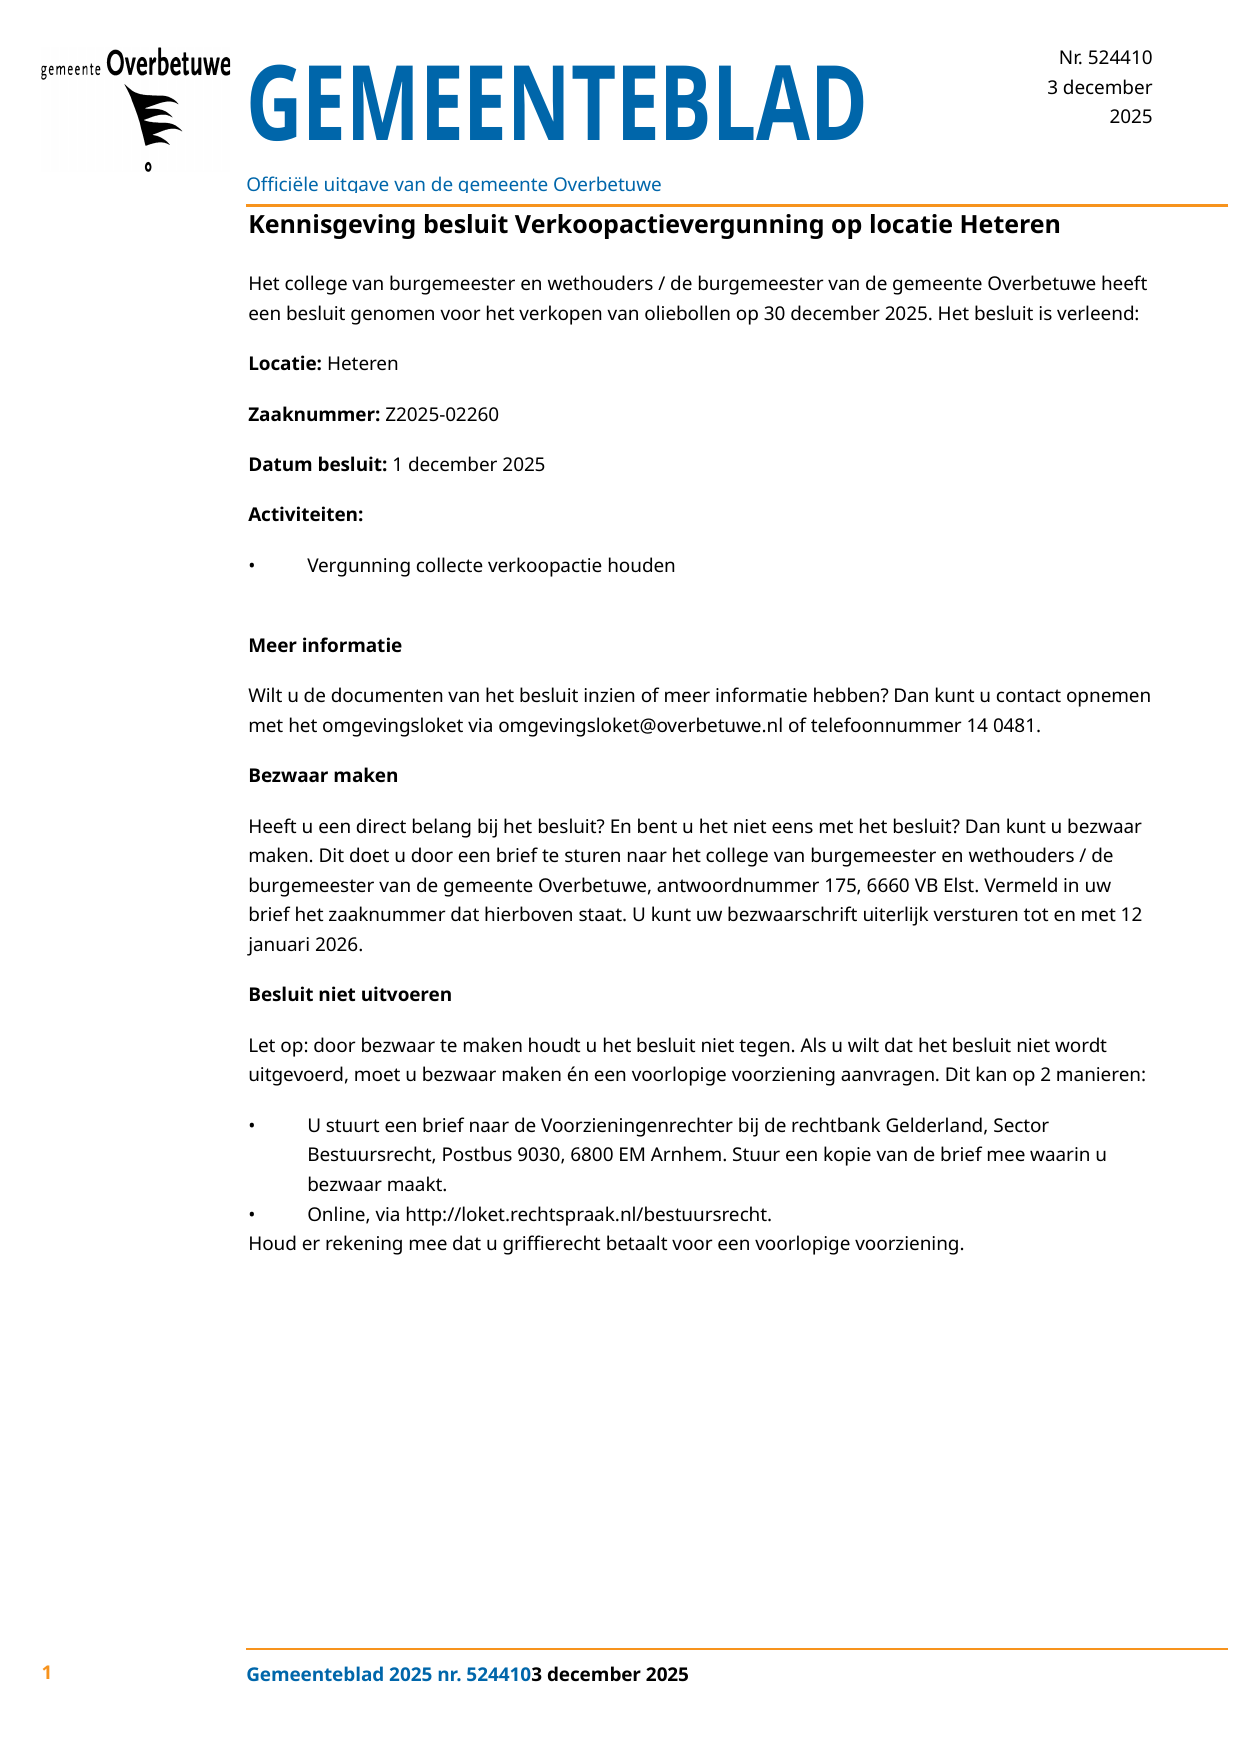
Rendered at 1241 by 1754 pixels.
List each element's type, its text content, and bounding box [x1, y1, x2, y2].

text Activiteiten: [248, 502, 1152, 527]
text Zaaknummer: Z2025-02260 [248, 401, 1152, 426]
text Kennisgeving besluit Verkoopactievergunning op locatie Heteren [248, 207, 1152, 241]
list U stuurt een brief naar de Voorzieningenrechter bij de rechtbank Gelderland, Sector Bestuursrecht, Postbus 9030, 6800 EM Arnhem. Stuur een kopie van de brief mee waarin u bezwaar maakt. [248, 1112, 1152, 1197]
text Meer informatie [248, 632, 1152, 658]
text Datum besluit: 1 december 2025 [248, 451, 1152, 477]
text Houd er rekening mee dat u griffierecht betaalt voor een voorlopige voorziening. [248, 1230, 1152, 1256]
list Online, via http://loket.rechtspraak.nl/bestuursrecht. [248, 1201, 1152, 1226]
text Besluit niet uitvoeren [248, 982, 1152, 1007]
text Het college van burgemeester en wethouders / de burgemeester van de gemeente Overbetuwe heeft een besluit genomen voor het verkopen van oliebollen op 30 december 2025. Het besluit is verleend: [248, 270, 1152, 326]
picture [41, 47, 231, 172]
text Bezwaar maken [248, 762, 1152, 788]
text Heeft u een direct belang bij het besluit? En bent u het niet eens met het besluit? Dan kunt u bezwaar maken. Dit doet u door een brief te sturen naar het college van burgemeester en wethouders / de burgemeester van de gemeente Overbetuwe, antwoordnummer 175, 6660 VB Elst. Vermeld in uw brief het zaaknummer dat hierboven staat. U kunt uw bezwaarschrift uiterlijk versturen tot en met 12 januari 2026. [248, 813, 1152, 957]
text Locatie: Heteren [248, 350, 1152, 376]
list Vergunning collecte verkoopactie houden [248, 552, 1152, 578]
text Let op: door bezwaar te maken houdt u het besluit niet tegen. Als u wilt dat het besluit niet wordt uitgevoerd, moet u bezwaar maken én een voorlopige voorziening aanvragen. Dit kan op 2 manieren: [248, 1032, 1152, 1087]
text Wilt u de documenten van het besluit inzien of meer informatie hebben? Dan kunt u contact opnemen met het omgevingsloket via omgevingsloket@overbetuwe.nl of telefoonnummer 14 0481. [248, 682, 1152, 738]
